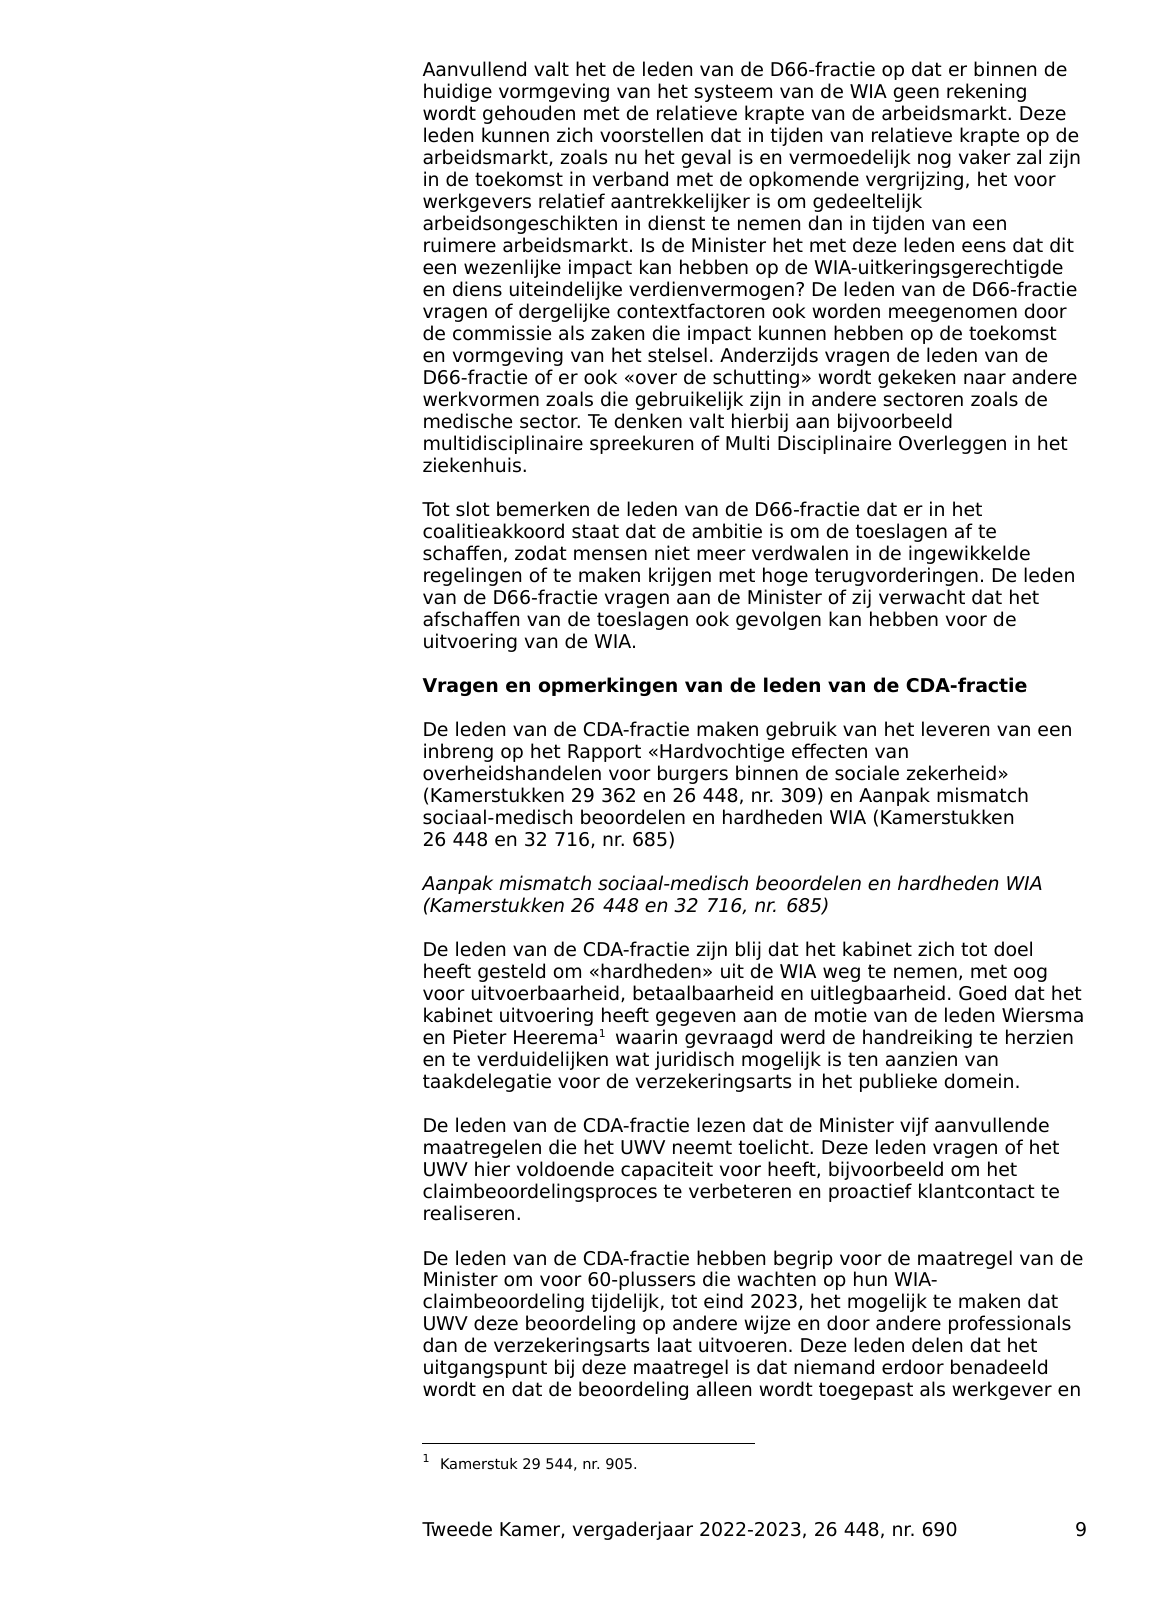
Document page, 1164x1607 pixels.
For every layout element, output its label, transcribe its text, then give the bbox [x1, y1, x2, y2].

text De leden van de CDA-fractie maken gebruik van het leveren van een inbreng op het Rapport «Hardvochtige effecten van overheidshandelen voor burgers binnen de sociale zekerheid» (Kamerstukken 29 362 en 26 448, nr. 309) en Aanpak mismatch sociaal-medisch beoordelen en hardheden WIA (Kamerstukken 26 448 en 32 716, nr. 685) [422, 719, 1087, 851]
text De leden van de CDA-fractie lezen dat de Minister vijf aanvullende maatregelen die het UWV neemt toelicht. Deze leden vragen of het UWV hier voldoende capaciteit voor heeft, bijvoorbeeld om het claimbeoordelingsproces te verbeteren en proactief klantcontact te realiseren. [422, 1115, 1087, 1225]
text Aanvullend valt het de leden van de D66-fractie op dat er binnen de huidige vormgeving van het systeem van de WIA geen rekening wordt gehouden met de relatieve krapte van de arbeidsmarkt. Deze leden kunnen zich voorstellen dat in tijden van relatieve krapte op de arbeidsmarkt, zoals nu het geval is en vermoedelijk nog vaker zal zijn in de toekomst in verband met de opkomende vergrijzing, het voor werkgevers relatief aantrekkelijker is om gedeeltelijk arbeidsongeschikten in dienst te nemen dan in tijden van een ruimere arbeidsmarkt. Is de Minister het met deze leden eens dat dit een wezenlijke impact kan hebben op de WIA-uitkeringsgerechtigde en diens uiteindelijke verdienvermogen? De leden van de D66-fractie vragen of dergelijke contextfactoren ook worden meegenomen door de commissie als zaken die impact kunnen hebben op de toekomst en vormgeving van het stelsel. Anderzijds vragen de leden van de D66-fractie of er ook «over de schutting» wordt gekeken naar andere werkvormen zoals die gebruikelijk zijn in andere sectoren zoals de medische sector. Te denken valt hierbij aan bijvoorbeeld multidisciplinaire spreekuren of Multi Disciplinaire Overleggen in het ziekenhuis. [422, 59, 1087, 477]
subtitle Vragen en opmerkingen van de leden van de CDA-fractie [422, 675, 1087, 697]
text De leden van de CDA-fractie hebben begrip voor de maatregel van de Minister om voor 60-plussers die wachten op hun WIA-claimbeoordeling tijdelijk, tot eind 2023, het mogelijk te maken dat UWV deze beoordeling op andere wijze en door andere professionals dan de verzekeringsarts laat uitvoeren. Deze leden delen dat het uitgangspunt bij deze maatregel is dat niemand erdoor benadeeld wordt en dat de beoordeling alleen wordt toegepast als werkgever en [422, 1247, 1087, 1401]
text De leden van de CDA-fractie zijn blij dat het kabinet zich tot doel heeft gesteld om «hardheden» uit de WIA weg te nemen, met oog voor uitvoerbaarheid, betaalbaarheid en uitlegbaarheid. Goed dat het kabinet uitvoering heeft gegeven aan de motie van de leden Wiersma en Pieter Heerema waarin gevraagd werd de handreiking te herzien en te verduidelijken wat juridisch mogelijk is ten aanzien van taakdelegatie voor de verzekeringsarts in het publieke domein. [422, 939, 1087, 1093]
text Tot slot bemerken de leden van de D66-fractie dat er in het coalitieakkoord staat dat de ambitie is om de toeslagen af te schaffen, zodat mensen niet meer verdwalen in de ingewikkelde regelingen of te maken krijgen met hoge terugvorderingen. De leden van de D66-fractie vragen aan de Minister of zij verwacht dat het afschaffen van de toeslagen ook gevolgen kan hebben voor de uitvoering van de WIA. [422, 499, 1087, 653]
subtitle Aanpak mismatch sociaal-medisch beoordelen en hardheden WIA (Kamerstukken 26 448 en 32 716, nr. 685) [422, 873, 1087, 917]
text Kamerstuk 29 544, nr. 905. [422, 1452, 1087, 1474]
